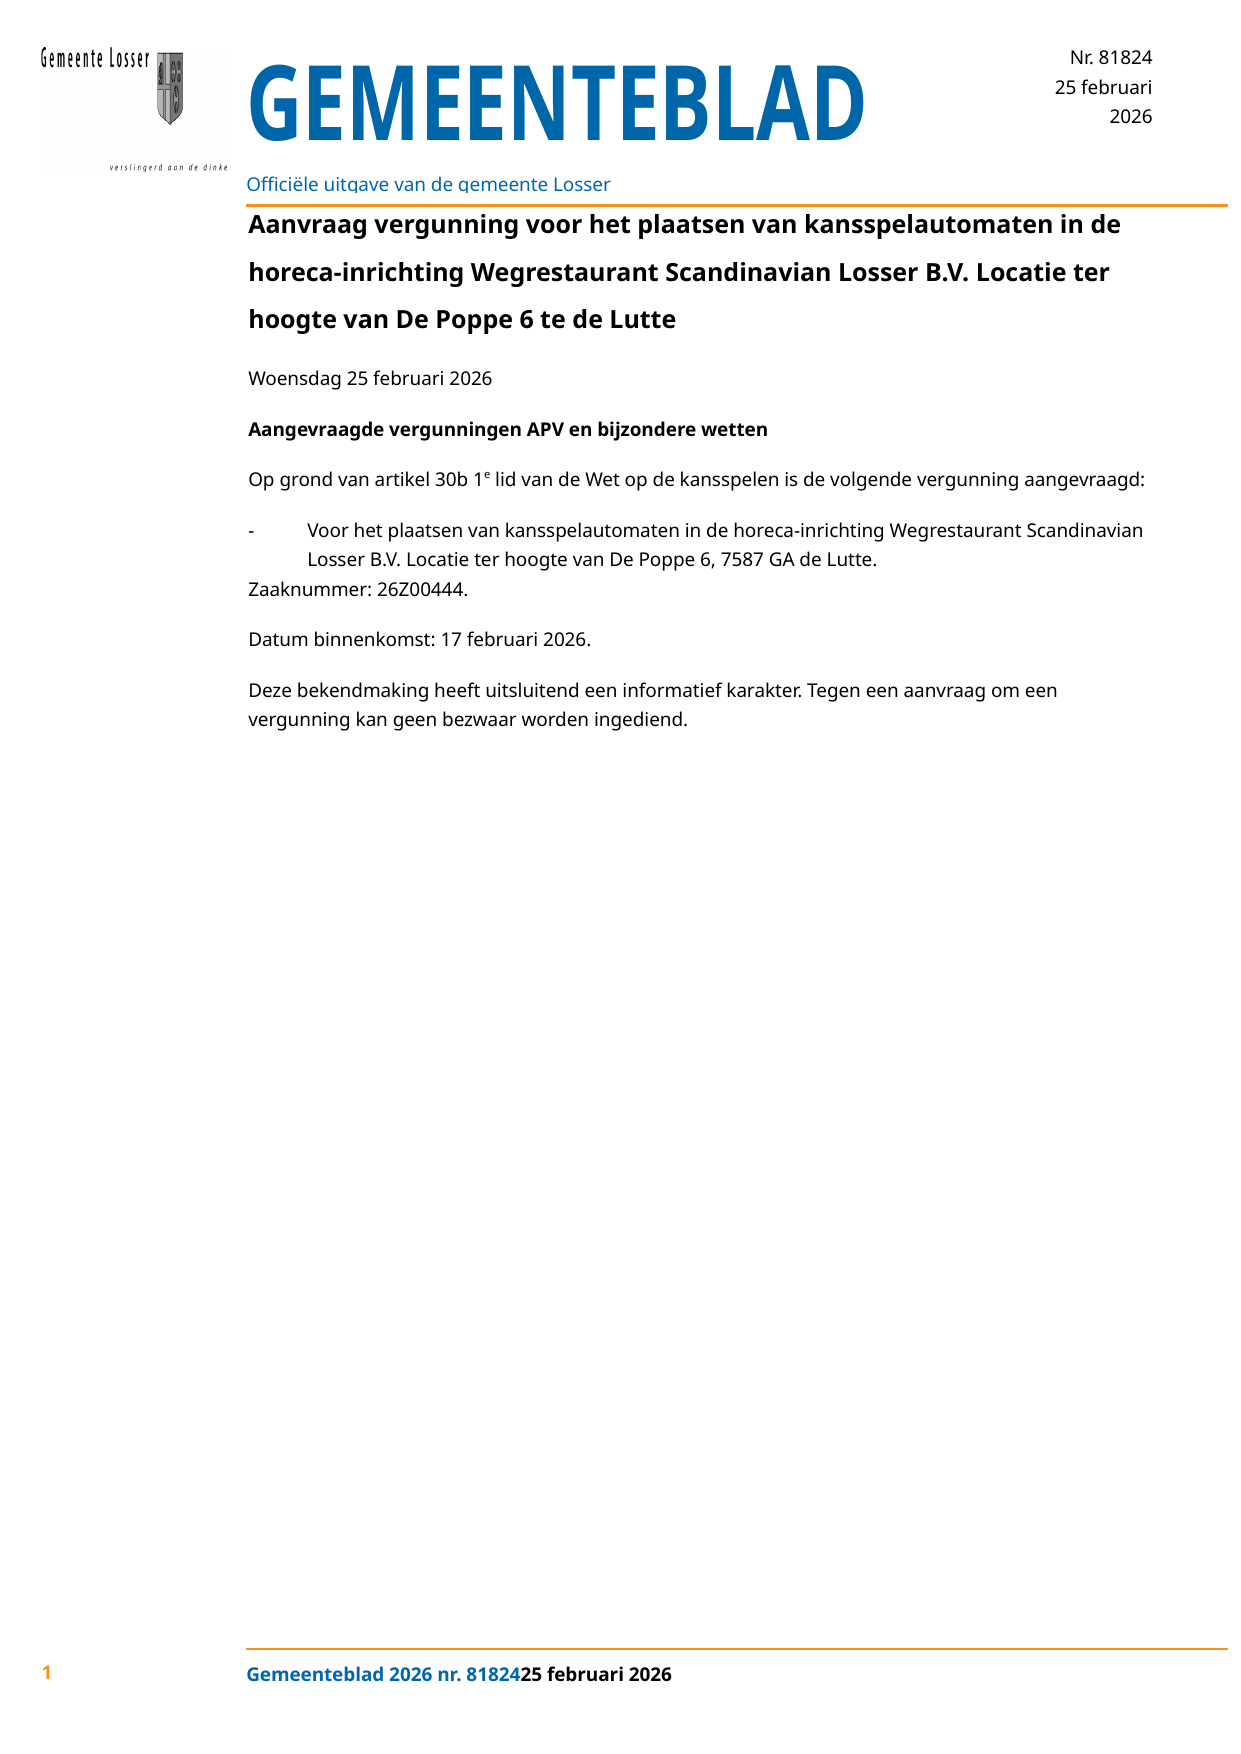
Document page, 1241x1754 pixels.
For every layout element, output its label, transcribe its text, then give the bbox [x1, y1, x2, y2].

picture [41, 47, 231, 172]
text Zaaknummer: 26Z00444. [248, 576, 1152, 602]
list Voor het plaatsen van kansspelautomaten in de horeca-inrichting Wegrestaurant Scandinavian Losser B.V. Locatie ter hoogte van De Poppe 6, 7587 GA de Lutte. [248, 517, 1152, 572]
text Op grond van artikel 30b 1e lid van de Wet op de kansspelen is de volgende vergunning aangevraagd: [248, 466, 1152, 492]
text Aanvraag vergunning voor het plaatsen van kansspelautomaten in de horeca-inrichting Wegrestaurant Scandinavian Losser B.V. Locatie ter hoogte van De Poppe 6 te de Lutte [248, 207, 1152, 336]
text Deze bekendmaking heeft uitsluitend een informatief karakter. Tegen een aanvraag om een vergunning kan geen bezwaar worden ingediend. [248, 677, 1152, 732]
text Datum binnenkomst: 17 februari 2026. [248, 626, 1152, 652]
text Aangevraagde vergunningen APV en bijzondere wetten [248, 416, 1152, 442]
text Woensdag 25 februari 2026 [248, 366, 1152, 391]
